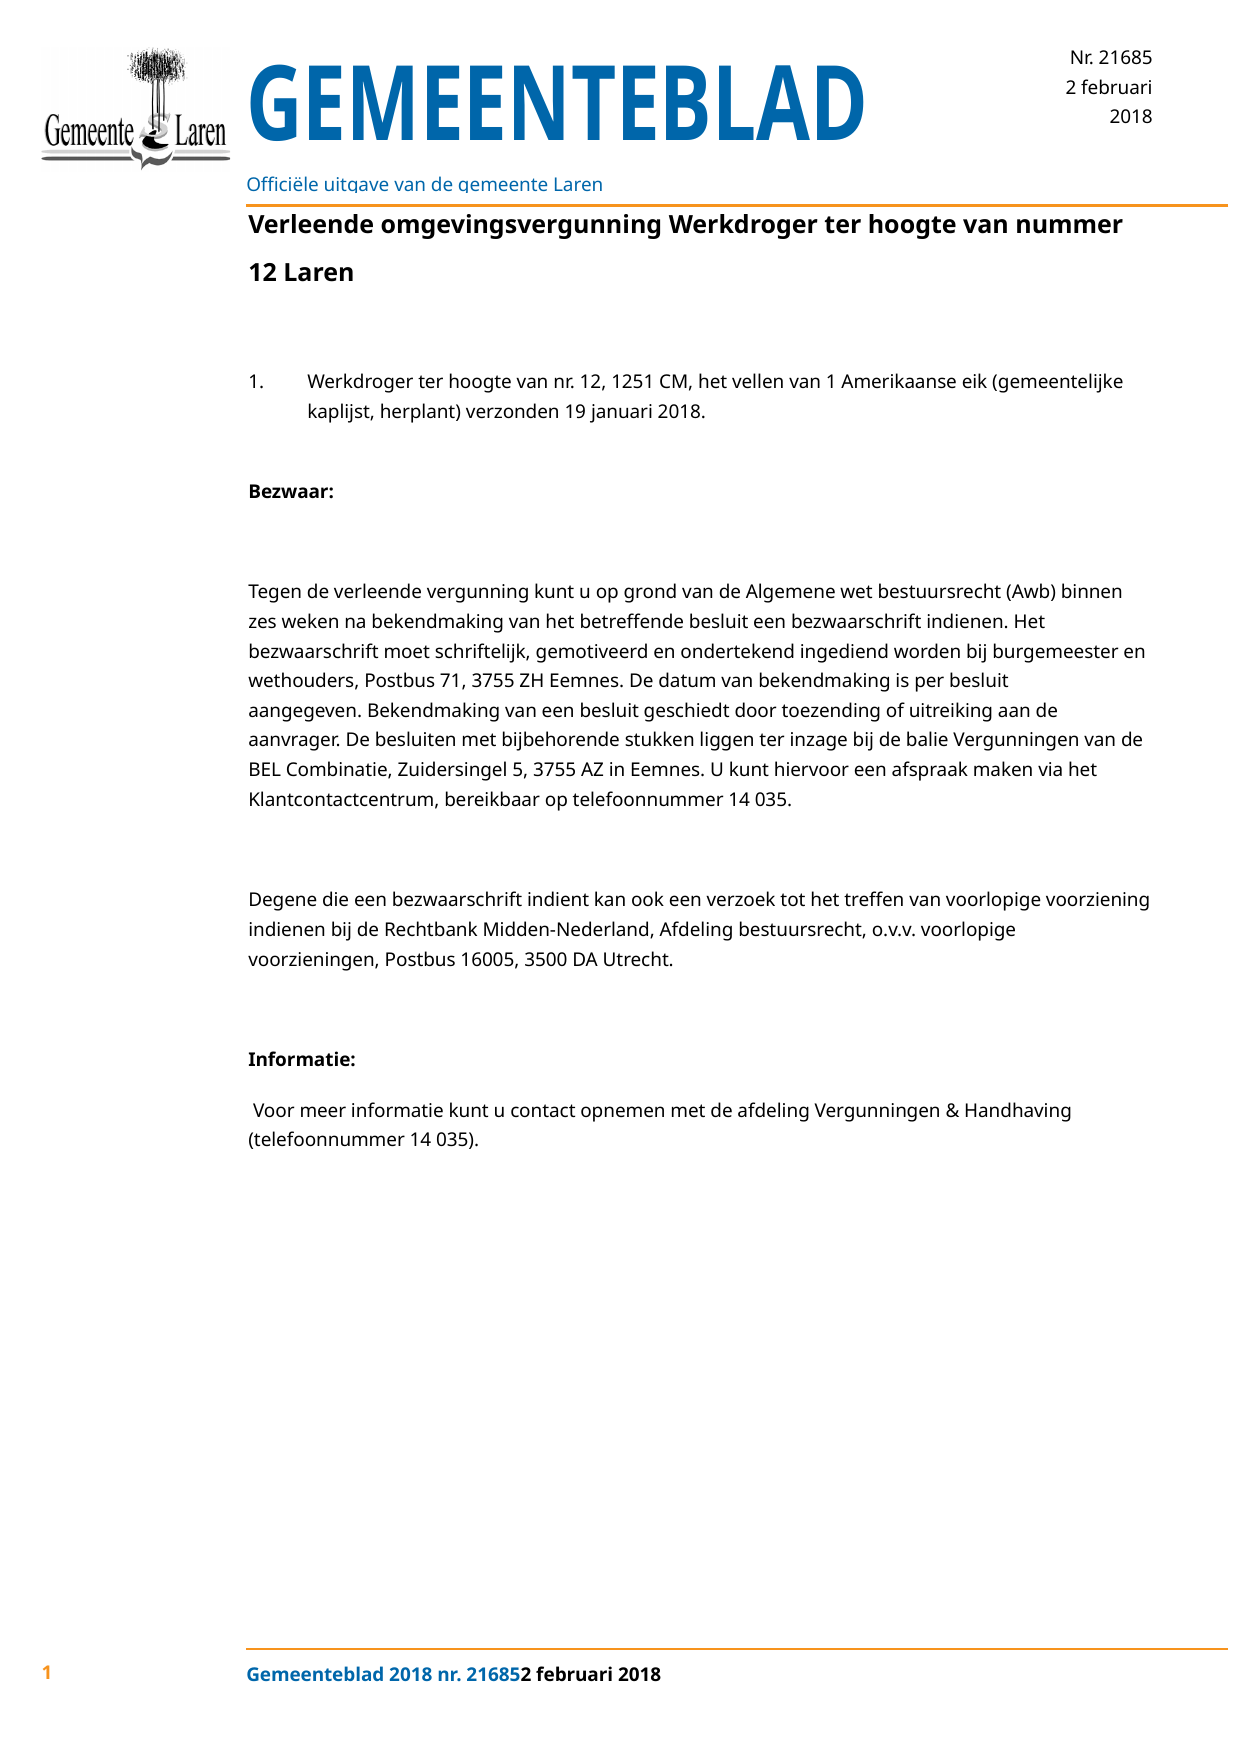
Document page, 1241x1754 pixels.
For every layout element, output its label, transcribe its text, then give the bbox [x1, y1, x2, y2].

text Voor meer informatie kunt u contact opnemen met de afdeling Vergunningen & Handhaving (telefoonnummer 14 035). [248, 1097, 1152, 1152]
list Werkdroger ter hoogte van nr. 12, 1251 CM, het vellen van 1 Amerikaanse eik (gemeentelijke kaplijst, herplant) verzonden 19 januari 2018. [248, 368, 1152, 424]
text Informatie: [248, 1047, 1152, 1072]
text Verleende omgevingsvergunning Werkdroger ter hoogte van nummer 12 Laren [248, 207, 1152, 288]
text Bezwaar: [248, 478, 1152, 504]
text Degene die een bezwaarschrift indient kan ook een verzoek tot het treffen van voorlopige voorziening indienen bij de Rechtbank Midden-Nederland, Afdeling bestuursrecht, o.v.v. voorlopige voorzieningen, Postbus 16005, 3500 DA Utrecht. [248, 887, 1152, 972]
text Tegen de verleende vergunning kunt u op grond van de Algemene wet bestuursrecht (Awb) binnen zes weken na bekendmaking van het betreffende besluit een bezwaarschrift indienen. Het bezwaarschrift moet schriftelijk, gemotiveerd en ondertekend ingediend worden bij burgemeester en wethouders, Postbus 71, 3755 ZH Eemnes. De datum van bekendmaking is per besluit aangegeven. Bekendmaking van een besluit geschiedt door toezending of uitreiking aan de aanvrager. De besluiten met bijbehorende stukken liggen ter inzage bij de balie Vergunningen van de BEL Combinatie, Zuidersingel 5, 3755 AZ in Eemnes. U kunt hiervoor een afspraak maken via het Klantcontactcentrum, bereikbaar op telefoonnummer 14 035. [248, 579, 1152, 812]
picture [41, 47, 231, 172]
